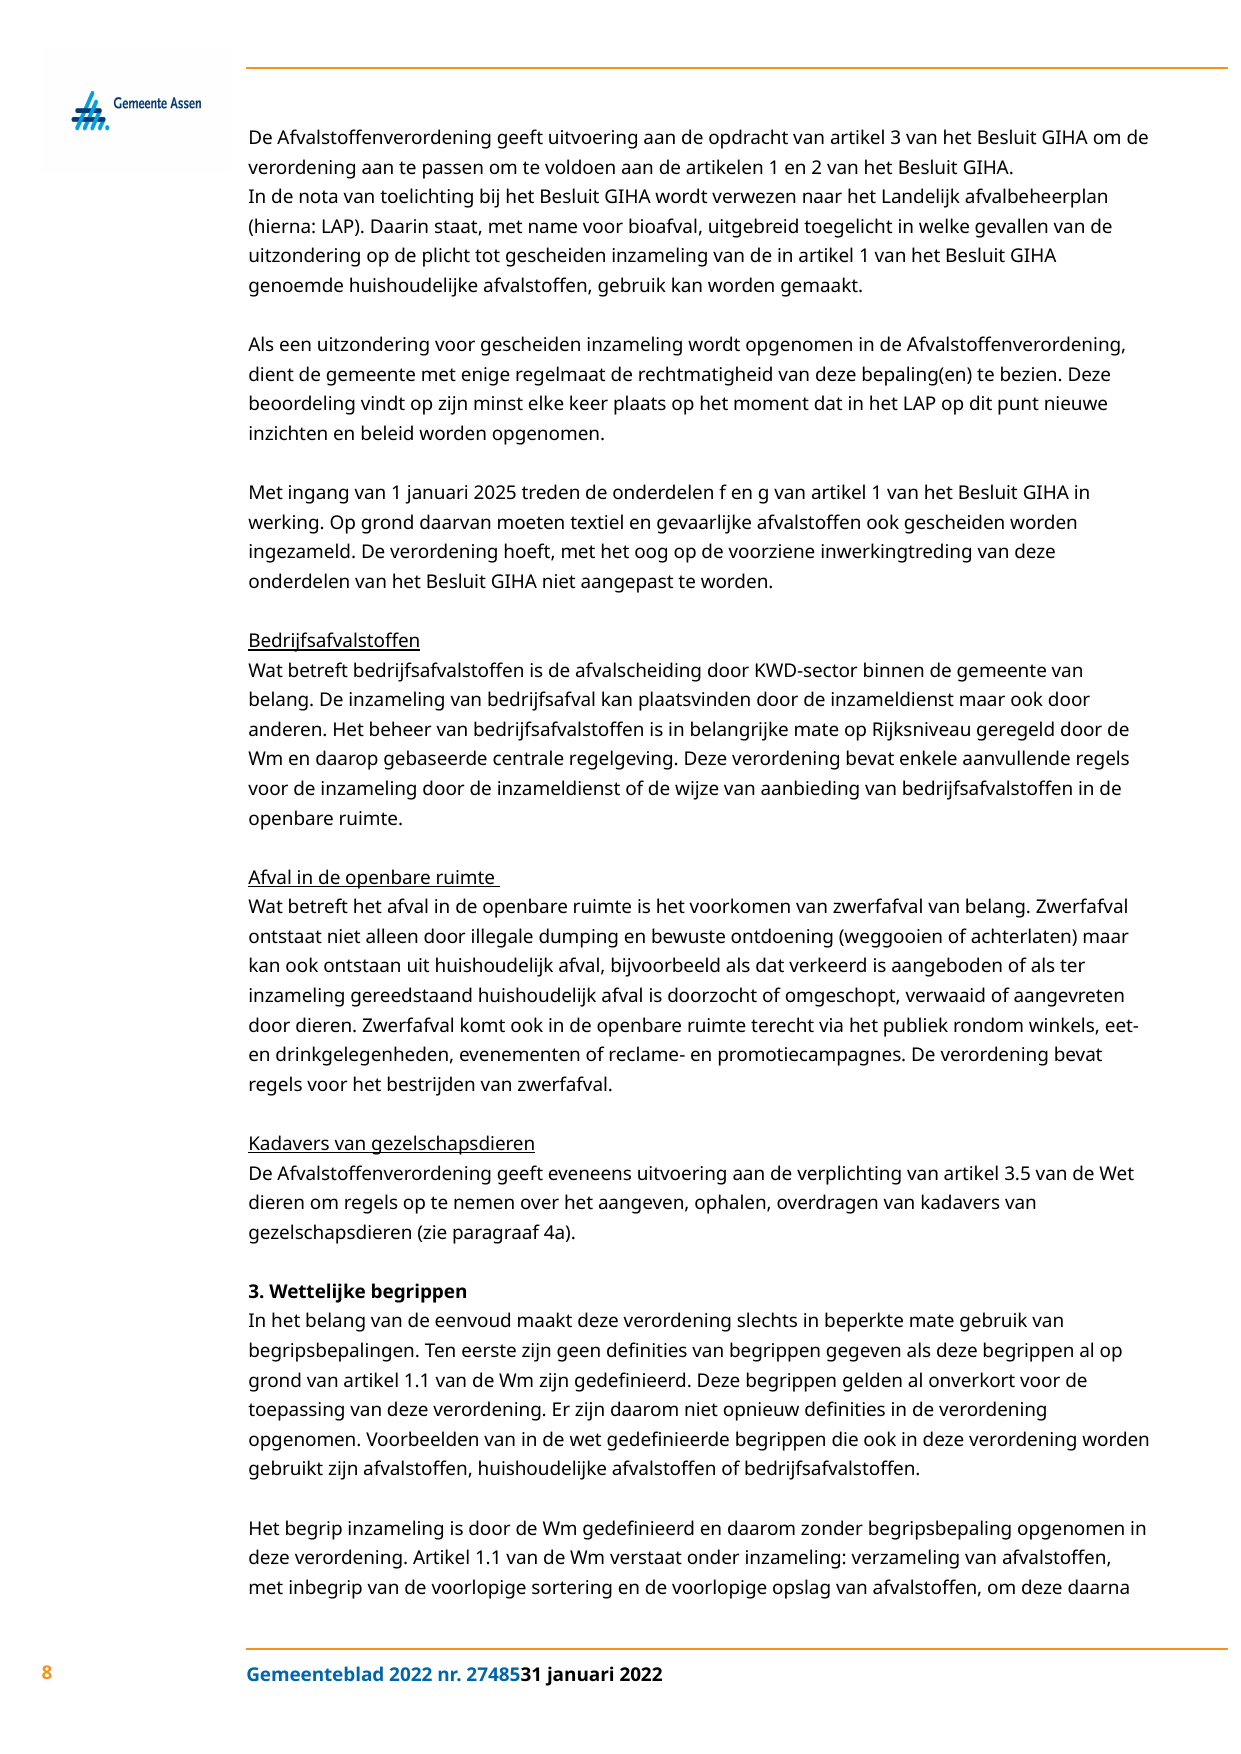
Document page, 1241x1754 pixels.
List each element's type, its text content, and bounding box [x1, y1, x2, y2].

text Wat betreft het afval in de openbare ruimte is het voorkomen van zwerfafval van belang. Zwerfafval ontstaat niet alleen door illegale dumping en bewuste ontdoening (weggooien of achterlaten) maar kan ook ontstaan uit huishoudelijk afval, bijvoorbeeld als dat verkeerd is aangeboden of als ter inzameling gereedstaand huishoudelijk afval is doorzocht of omgeschopt, verwaaid of aangevreten door dieren. Zwerfafval komt ook in de openbare ruimte terecht via het publiek rondom winkels, eet- en drinkgelegenheden, evenementen of reclame- en promotiecampagnes. De verordening bevat regels voor het bestrijden van zwerfafval. [248, 893, 1152, 1097]
text De Afvalstoffenverordening geeft uitvoering aan de opdracht van artikel 3 van het Besluit GIHA om de verordening aan te passen om te voldoen aan de artikelen 1 en 2 van het Besluit GIHA. [248, 124, 1152, 180]
text Afval in de openbare ruimte [248, 864, 1152, 890]
text Bedrijfsafvalstoffen [248, 627, 1152, 653]
text Als een uitzondering voor gescheiden inzameling wordt opgenomen in de Afvalstoffenverordening, dient de gemeente met enige regelmaat de rechtmatigheid van deze bepaling(en) te bezien. Deze beoordeling vindt op zijn minst elke keer plaats op het moment dat in het LAP op dit punt nieuwe inzichten en beleid worden opgenomen. [248, 331, 1152, 446]
text De Afvalstoffenverordening geeft eveneens uitvoering aan de verplichting van artikel 3.5 van de Wet dieren om regels op te nemen over het aangeven, ophalen, overdragen van kadavers van gezelschapsdieren (zie paragraaf 4a). [248, 1160, 1152, 1245]
text In de nota van toelichting bij het Besluit GIHA wordt verwezen naar het Landelijk afvalbeheerplan (hierna: LAP). Daarin staat, met name voor bioafval, uitgebreid toegelicht in welke gevallen van de uitzondering op de plicht tot gescheiden inzameling van de in artikel 1 van het Besluit GIHA genoemde huishoudelijke afvalstoffen, gebruik kan worden gemaakt. [248, 183, 1152, 298]
text In het belang van de eenvoud maakt deze verordening slechts in beperkte mate gebruik van begripsbepalingen. Ten eerste zijn geen definities van begrippen gegeven als deze begrippen al op grond van artikel 1.1 van de Wm zijn gedefinieerd. Deze begrippen gelden al onverkort voor de toepassing van deze verordening. Er zijn daarom niet opnieuw definities in de verordening opgenomen. Voorbeelden van in de wet gedefinieerde begrippen die ook in deze verordening worden gebruikt zijn afvalstoffen, huishoudelijke afvalstoffen of bedrijfsafvalstoffen. [248, 1308, 1152, 1481]
text 3. Wettelijke begrippen [248, 1278, 1152, 1304]
text Wat betreft bedrijfsafvalstoffen is de afvalscheiding door KWD-sector binnen de gemeente van belang. De inzameling van bedrijfsafval kan plaatsvinden door de inzameldienst maar ook door anderen. Het beheer van bedrijfsafvalstoffen is in belangrijke mate op Rijksniveau geregeld door de Wm en daarop gebaseerde centrale regelgeving. Deze verordening bevat enkele aanvullende regels voor de inzameling door de inzameldienst of de wijze van aanbieding van bedrijfsafvalstoffen in de openbare ruimte. [248, 657, 1152, 831]
text Met ingang van 1 januari 2025 treden de onderdelen f en g van artikel 1 van het Besluit GIHA in werking. Op grond daarvan moeten textiel en gevaarlijke afvalstoffen ook gescheiden worden ingezameld. De verordening hoeft, met het oog op de voorziene inwerkingtreding van deze onderdelen van het Besluit GIHA niet aangepast te worden. [248, 479, 1152, 594]
text Het begrip inzameling is door de Wm gedefinieerd en daarom zonder begripsbepaling opgenomen in deze verordening. Artikel 1.1 van de Wm verstaat onder inzameling: verzameling van afvalstoffen, met inbegrip van de voorlopige sortering en de voorlopige opslag van afvalstoffen, om deze daarna [248, 1515, 1152, 1600]
picture [41, 47, 231, 172]
text Kadavers van gezelschapsdieren [248, 1130, 1152, 1156]
